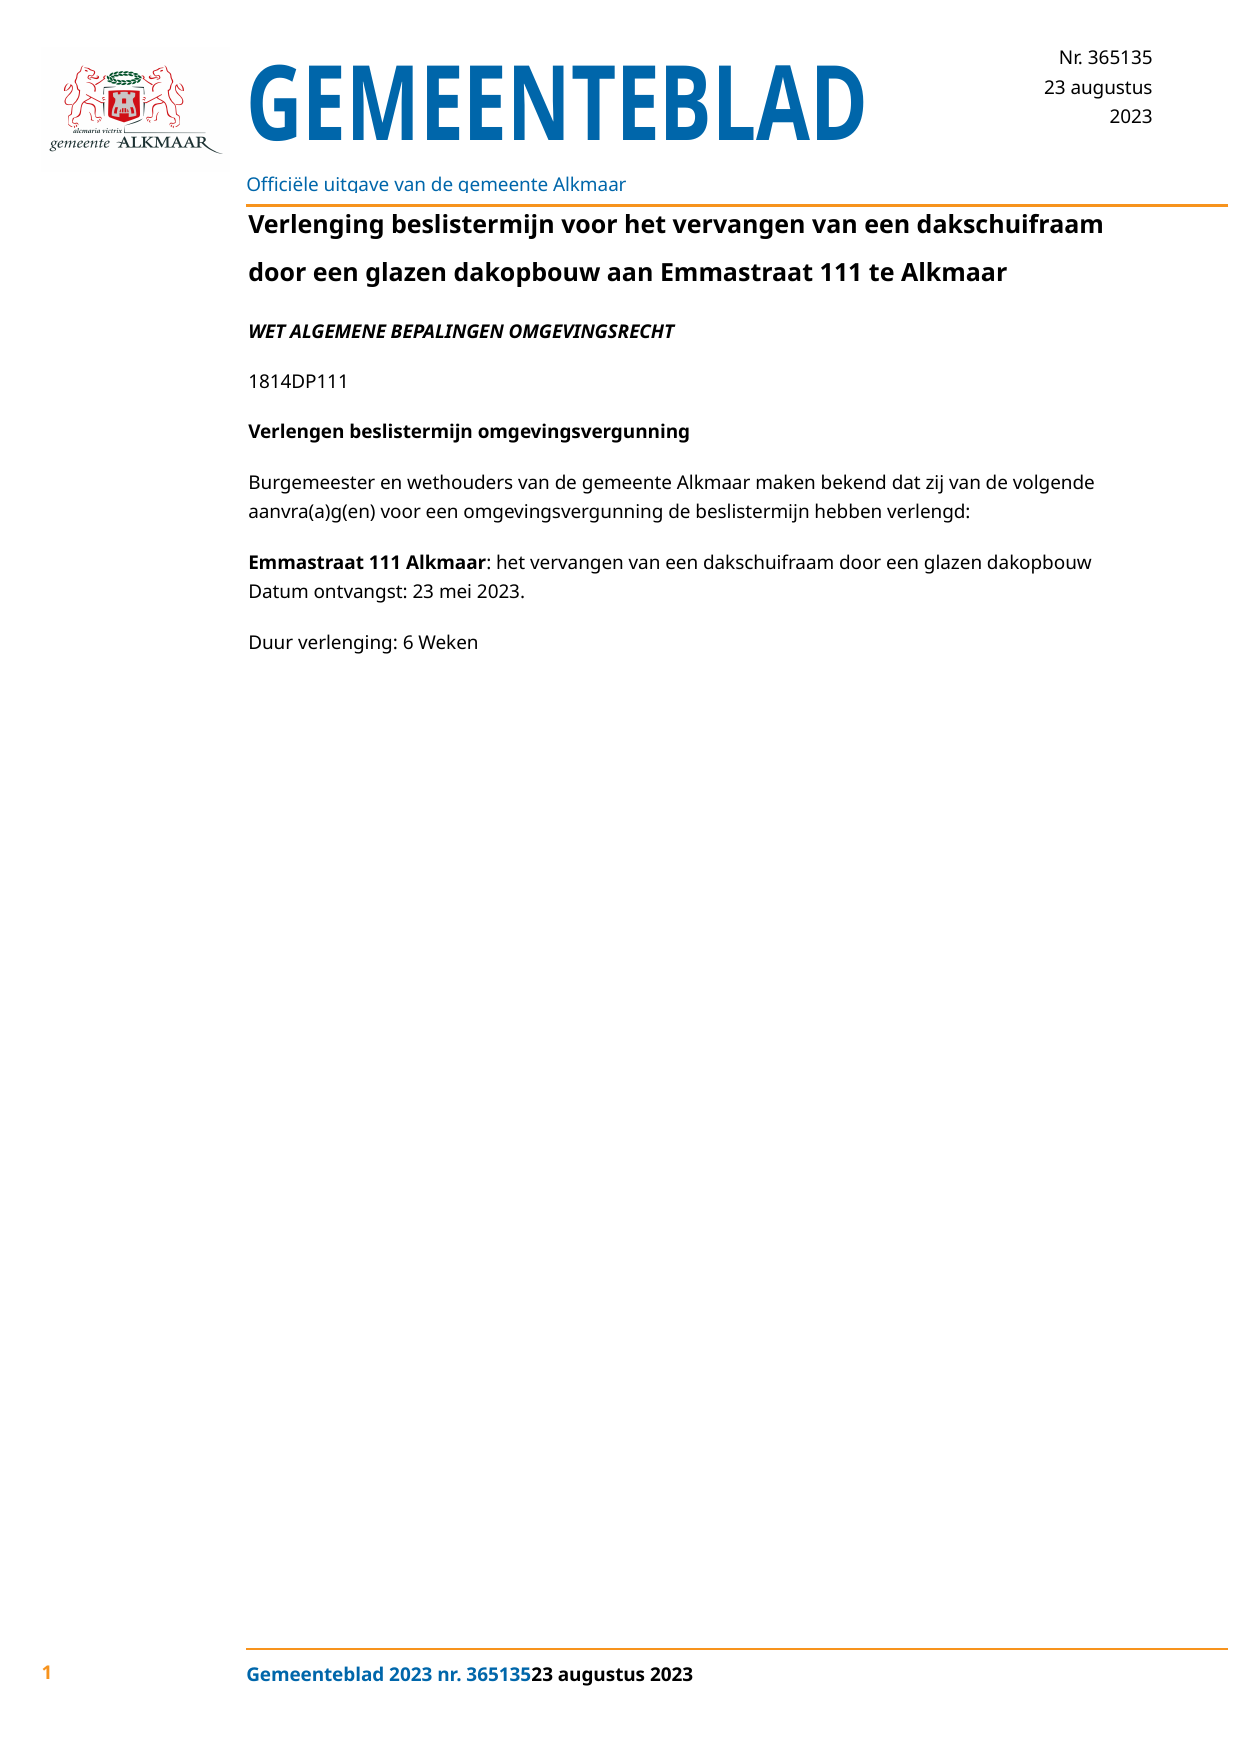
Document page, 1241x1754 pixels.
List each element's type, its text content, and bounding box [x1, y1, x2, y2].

text 1814DP111 [248, 368, 1152, 394]
text Burgemeester en wethouders van de gemeente Alkmaar maken bekend dat zij van de volgende aanvra(a)g(en) voor een omgevingsvergunning de beslistermijn hebben verlengd: [248, 469, 1152, 524]
picture [41, 47, 231, 172]
text Verlengen beslistermijn omgevingsvergunning [248, 419, 1152, 444]
text Duur verlenging: 6 Weken [248, 629, 1152, 655]
text Emmastraat 111 Alkmaar: het vervangen van een dakschuifraam door een glazen dakopbouw Datum ontvangst: 23 mei 2023. [248, 549, 1152, 604]
text WET ALGEMENE BEPALINGEN OMGEVINGSRECHT [248, 318, 1152, 344]
text Verlenging beslistermijn voor het vervangen van een dakschuifraam door een glazen dakopbouw aan Emmastraat 111 te Alkmaar [248, 207, 1152, 288]
